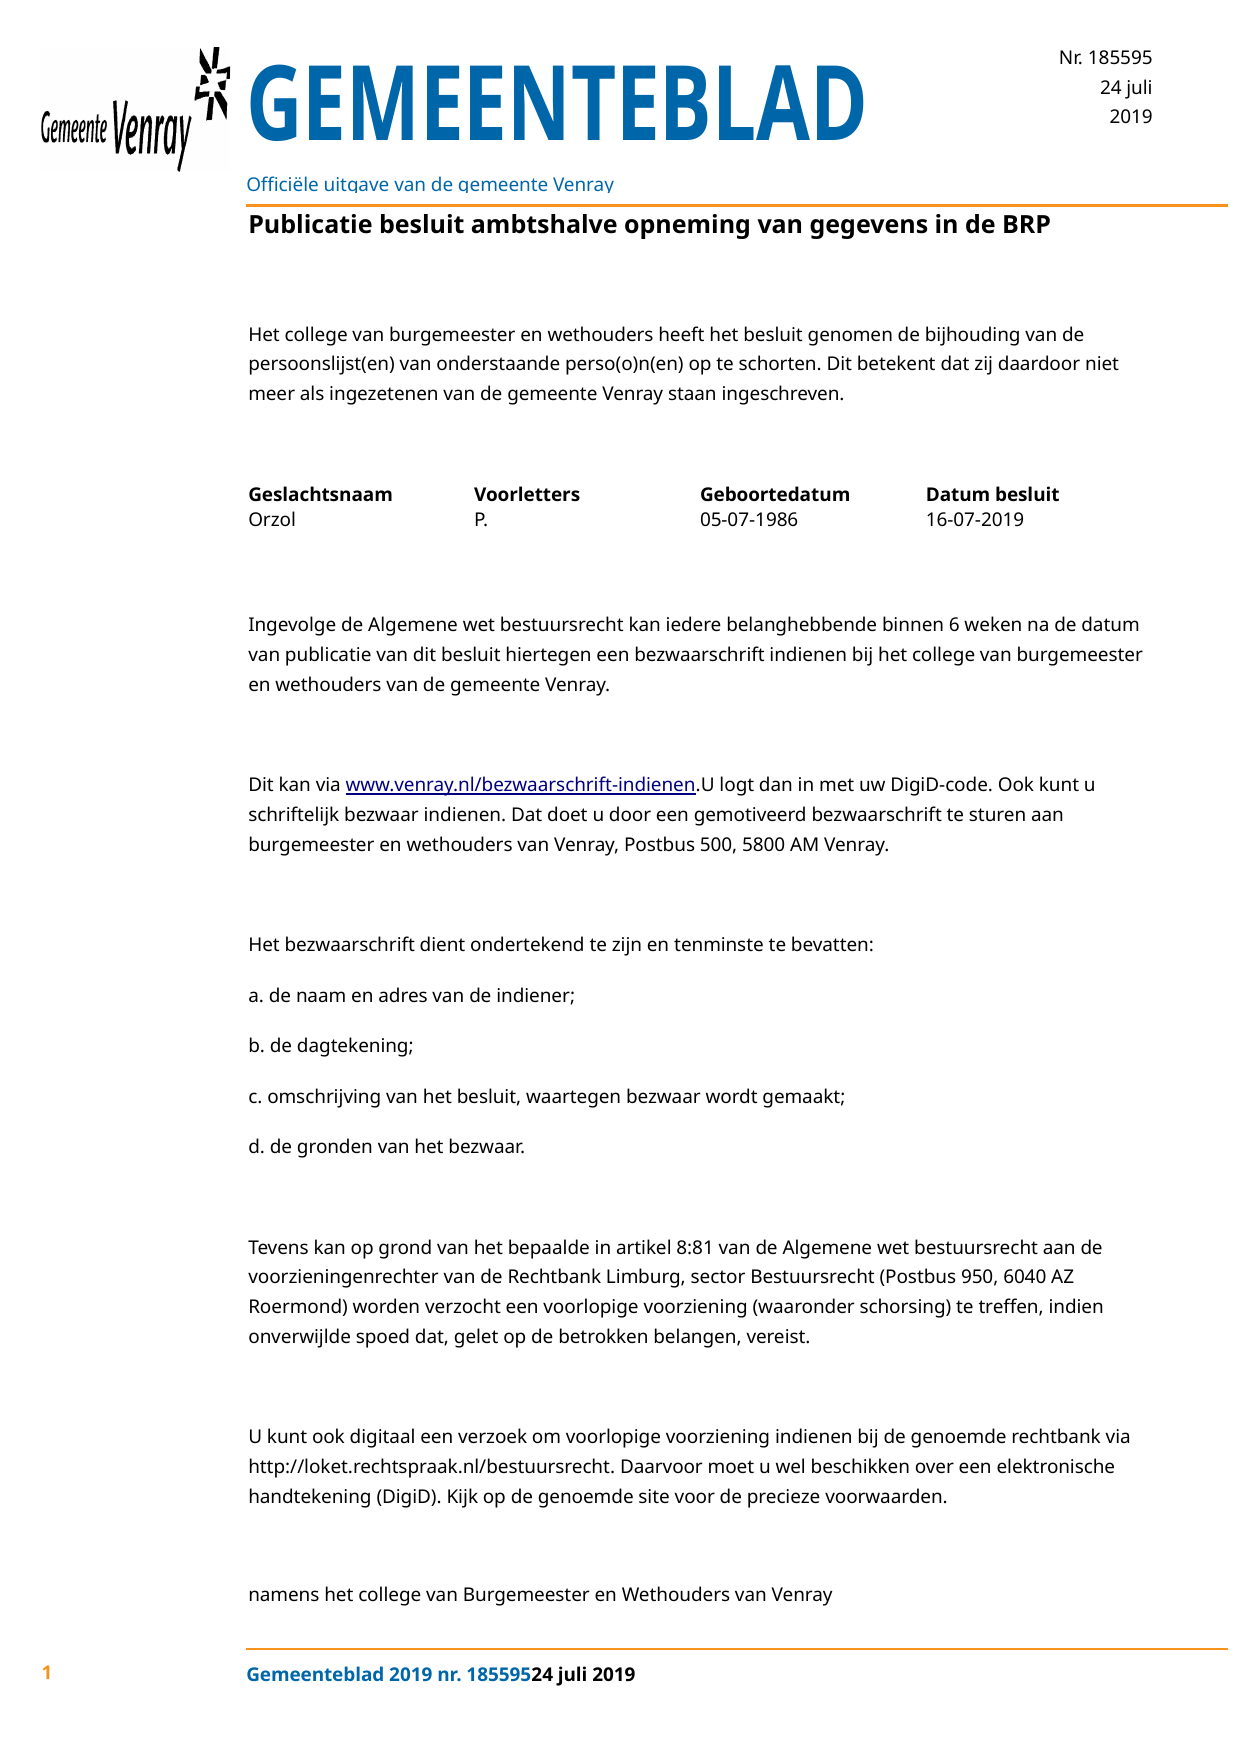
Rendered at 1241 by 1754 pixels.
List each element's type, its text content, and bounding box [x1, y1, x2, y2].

table_cell [926, 532, 1152, 558]
text U kunt ook digitaal een verzoek om voorlopige voorziening indienen bij de genoemde rechtbank via http://loket.rechtspraak.nl/bestuursrecht. Daarvoor moet u wel beschikken over een elektronische handtekening (DigiD). Kijk op de genoemde site voor de precieze voorwaarden. [248, 1424, 1152, 1509]
text Dit kan via www.venray.nl/bezwaarschrift-indienen.U logt dan in met uw DigiD-code. Ook kunt u schriftelijk bezwaar indienen. Dat doet u door een gemotiveerd bezwaarschrift te sturen aan burgemeester en wethouders van Venray, Postbus 500, 5800 AM Venray. [248, 772, 1152, 857]
text b. de dagtekening; [248, 1032, 1152, 1058]
text Het college van burgemeester en wethouders heeft het besluit genomen de bijhouding van de persoonslijst(en) van onderstaande perso(o)n(en) op te schorten. Dit betekent dat zij daardoor niet meer als ingezetenen van de gemeente Venray staan ingeschreven. [248, 321, 1152, 406]
table_header Geslachtsnaam [248, 481, 474, 507]
table_cell 05-07-1986 [700, 507, 926, 532]
table_header Voorletters [474, 481, 700, 507]
text Publicatie besluit ambtshalve opneming van gegevens in de BRP [248, 207, 1152, 241]
text c. omschrijving van het besluit, waartegen bezwaar wordt gemaakt; [248, 1083, 1152, 1109]
picture [41, 47, 231, 172]
table_header Geboortedatum [700, 481, 926, 507]
text a. de naam en adres van de indiener; [248, 982, 1152, 1008]
text namens het college van Burgemeester en Wethouders van Venray [248, 1581, 1152, 1607]
table_header Datum besluit [926, 481, 1152, 507]
table_cell P. [474, 507, 700, 532]
text Tevens kan op grond van het bepaalde in artikel 8:81 van de Algemene wet bestuursrecht aan de voorzieningenrechter van de Rechtbank Limburg, sector Bestuursrecht (Postbus 950, 6040 AZ Roermond) worden verzocht een voorlopige voorziening (waaronder schorsing) te treffen, indien onverwijlde spoed dat, gelet op de betrokken belangen, vereist. [248, 1234, 1152, 1349]
text Het bezwaarschrift dient ondertekend te zijn en tenminste te bevatten: [248, 932, 1152, 957]
text Ingevolge de Algemene wet bestuursrecht kan iedere belanghebbende binnen 6 weken na de datum van publicatie van dit besluit hiertegen een bezwaarschrift indienen bij het college van burgemeester en wethouders van de gemeente Venray. [248, 612, 1152, 697]
table_cell [700, 532, 926, 558]
table_cell [248, 532, 474, 558]
table_cell [474, 532, 700, 558]
table_cell 16-07-2019 [926, 507, 1152, 532]
table_cell Orzol [248, 507, 474, 532]
text d. de gronden van het bezwaar. [248, 1133, 1152, 1159]
